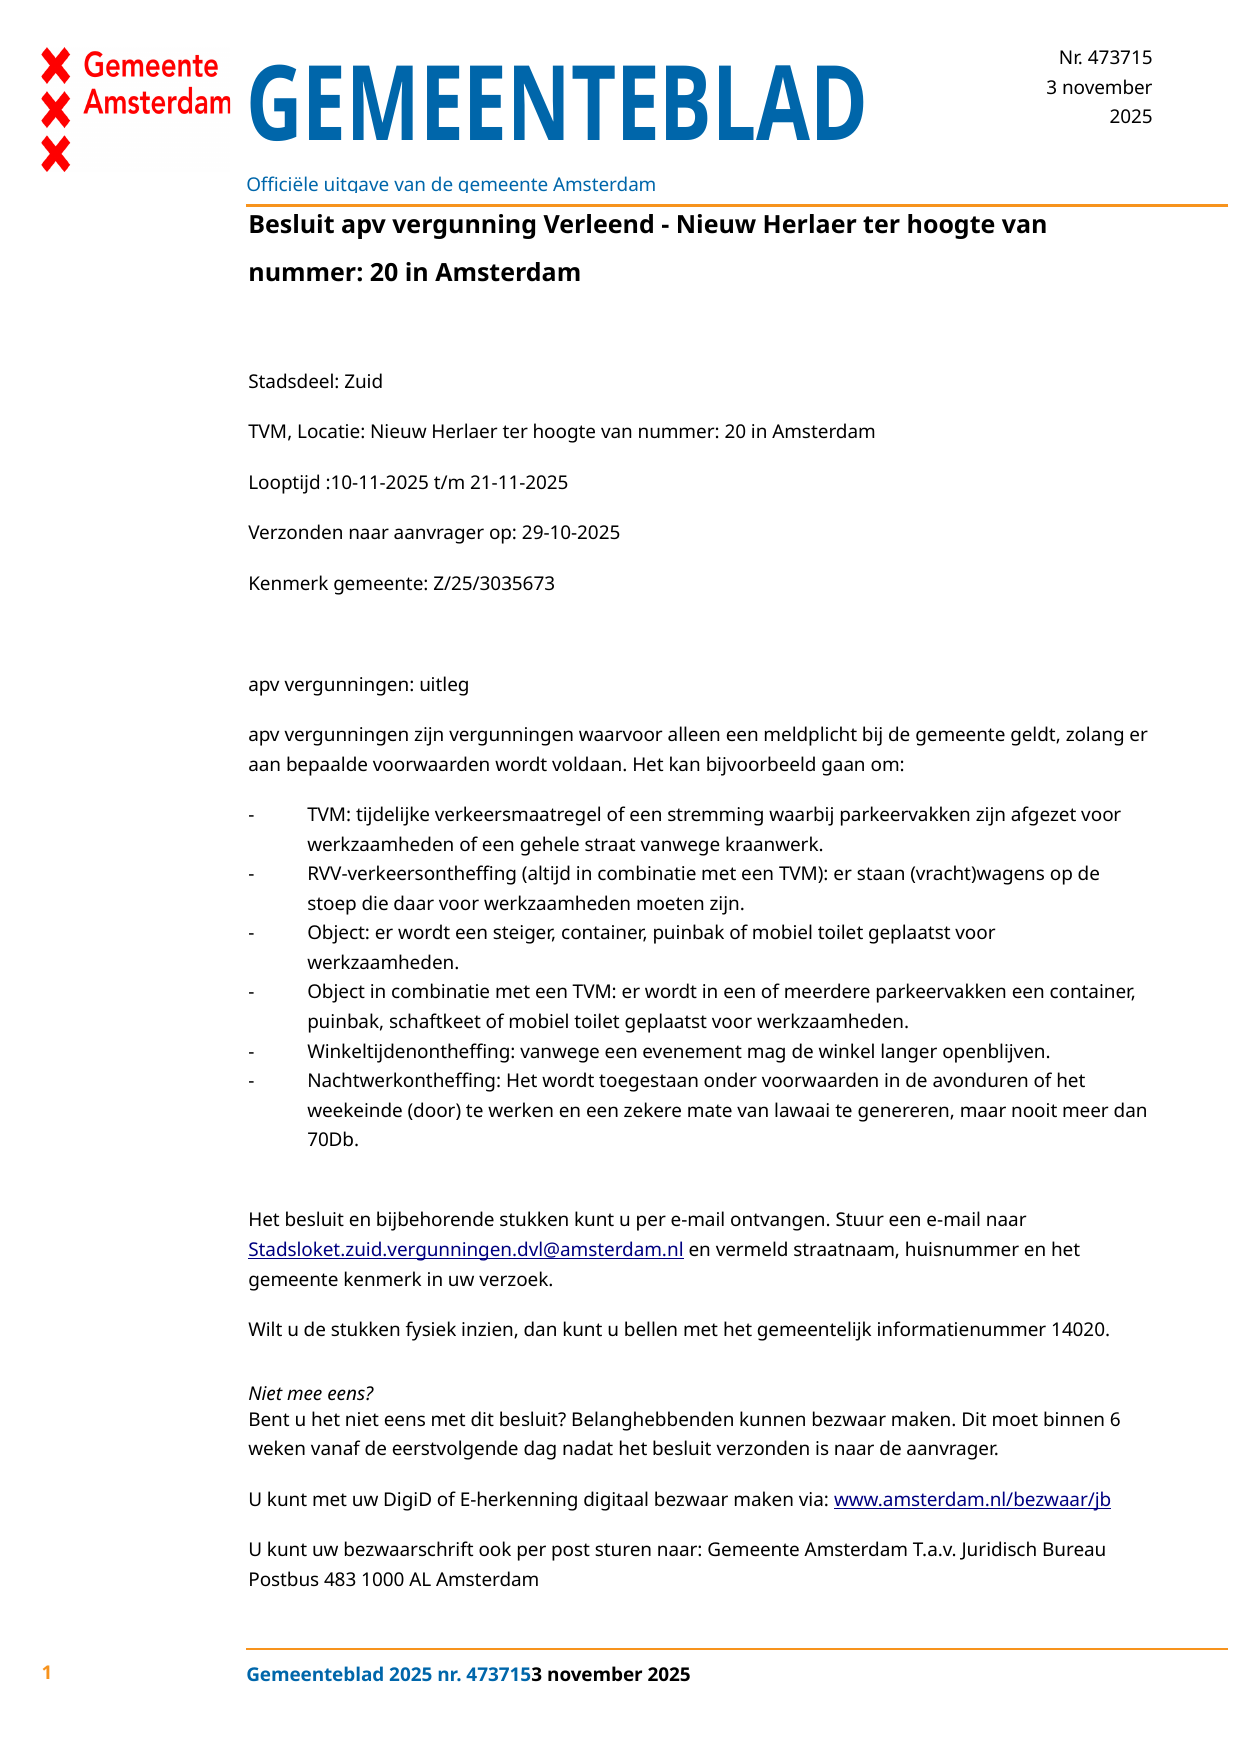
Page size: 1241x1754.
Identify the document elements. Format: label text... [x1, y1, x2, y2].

text Het besluit en bijbehorende stukken kunt u per e-mail ontvangen. Stuur een e-mail naar Stadsloket.zuid.vergunningen.dvl@amsterdam.nl en vermeld straatnaam, huisnummer en het gemeente kenmerk in uw verzoek. [248, 1207, 1152, 1292]
text Looptijd :10-11-2025 t/m 21-11-2025 [248, 469, 1152, 495]
picture [41, 47, 231, 172]
text Besluit apv vergunning Verleend - Nieuw Herlaer ter hoogte van nummer: 20 in Amsterdam [248, 207, 1152, 288]
text Niet mee eens? [248, 1380, 1152, 1406]
text apv vergunningen: uitleg [248, 671, 1152, 697]
list Object: er wordt een steiger, container, puinbak of mobiel toilet geplaatst voor werkzaamheden. [248, 919, 1152, 975]
text Bent u het niet eens met dit besluit? Belanghebbenden kunnen bezwaar maken. Dit moet binnen 6 weken vanaf de eerstvolgende dag nadat het besluit verzonden is naar de aanvrager. [248, 1406, 1152, 1461]
list RVV-verkeersontheffing (altijd in combinatie met een TVM): er staan (vracht)wagens op de stoep die daar voor werkzaamheden moeten zijn. [248, 860, 1152, 916]
list TVM: tijdelijke verkeersmaatregel of een stremming waarbij parkeervakken zijn afgezet voor werkzaamheden of een gehele straat vanwege kraanwerk. [248, 801, 1152, 857]
text U kunt uw bezwaarschrift ook per post sturen naar: Gemeente Amsterdam T.a.v. Juridisch Bureau Postbus 483 1000 AL Amsterdam [248, 1536, 1152, 1592]
list Object in combinatie met een TVM: er wordt in een of meerdere parkeervakken een container, puinbak, schaftkeet of mobiel toilet geplaatst voor werkzaamheden. [248, 979, 1152, 1034]
list Nachtwerkontheffing: Het wordt toegestaan onder voorwaarden in de avonduren of het weekeinde (door) te werken en een zekere mate van lawaai te genereren, maar nooit meer dan 70Db. [248, 1067, 1152, 1152]
text Verzonden naar aanvrager op: 29-10-2025 [248, 519, 1152, 545]
text Kenmerk gemeente: Z/25/3035673 [248, 570, 1152, 596]
text U kunt met uw DigiD of E-herkenning digitaal bezwaar maken via: www.amsterdam.nl/bezwaar/jb [248, 1486, 1152, 1512]
text Wilt u de stukken fysiek inzien, dan kunt u bellen met het gemeentelijk informatienummer 14020. [248, 1316, 1152, 1342]
text Stadsdeel: Zuid [248, 368, 1152, 394]
text apv vergunningen zijn vergunningen waarvoor alleen een meldplicht bij de gemeente geldt, zolang er aan bepaalde voorwaarden wordt voldaan. Het kan bijvoorbeeld gaan om: [248, 721, 1152, 777]
list Winkeltijdenontheffing: vanwege een evenement mag de winkel langer openblijven. [248, 1038, 1152, 1064]
text TVM, Locatie: Nieuw Herlaer ter hoogte van nummer: 20 in Amsterdam [248, 419, 1152, 444]
